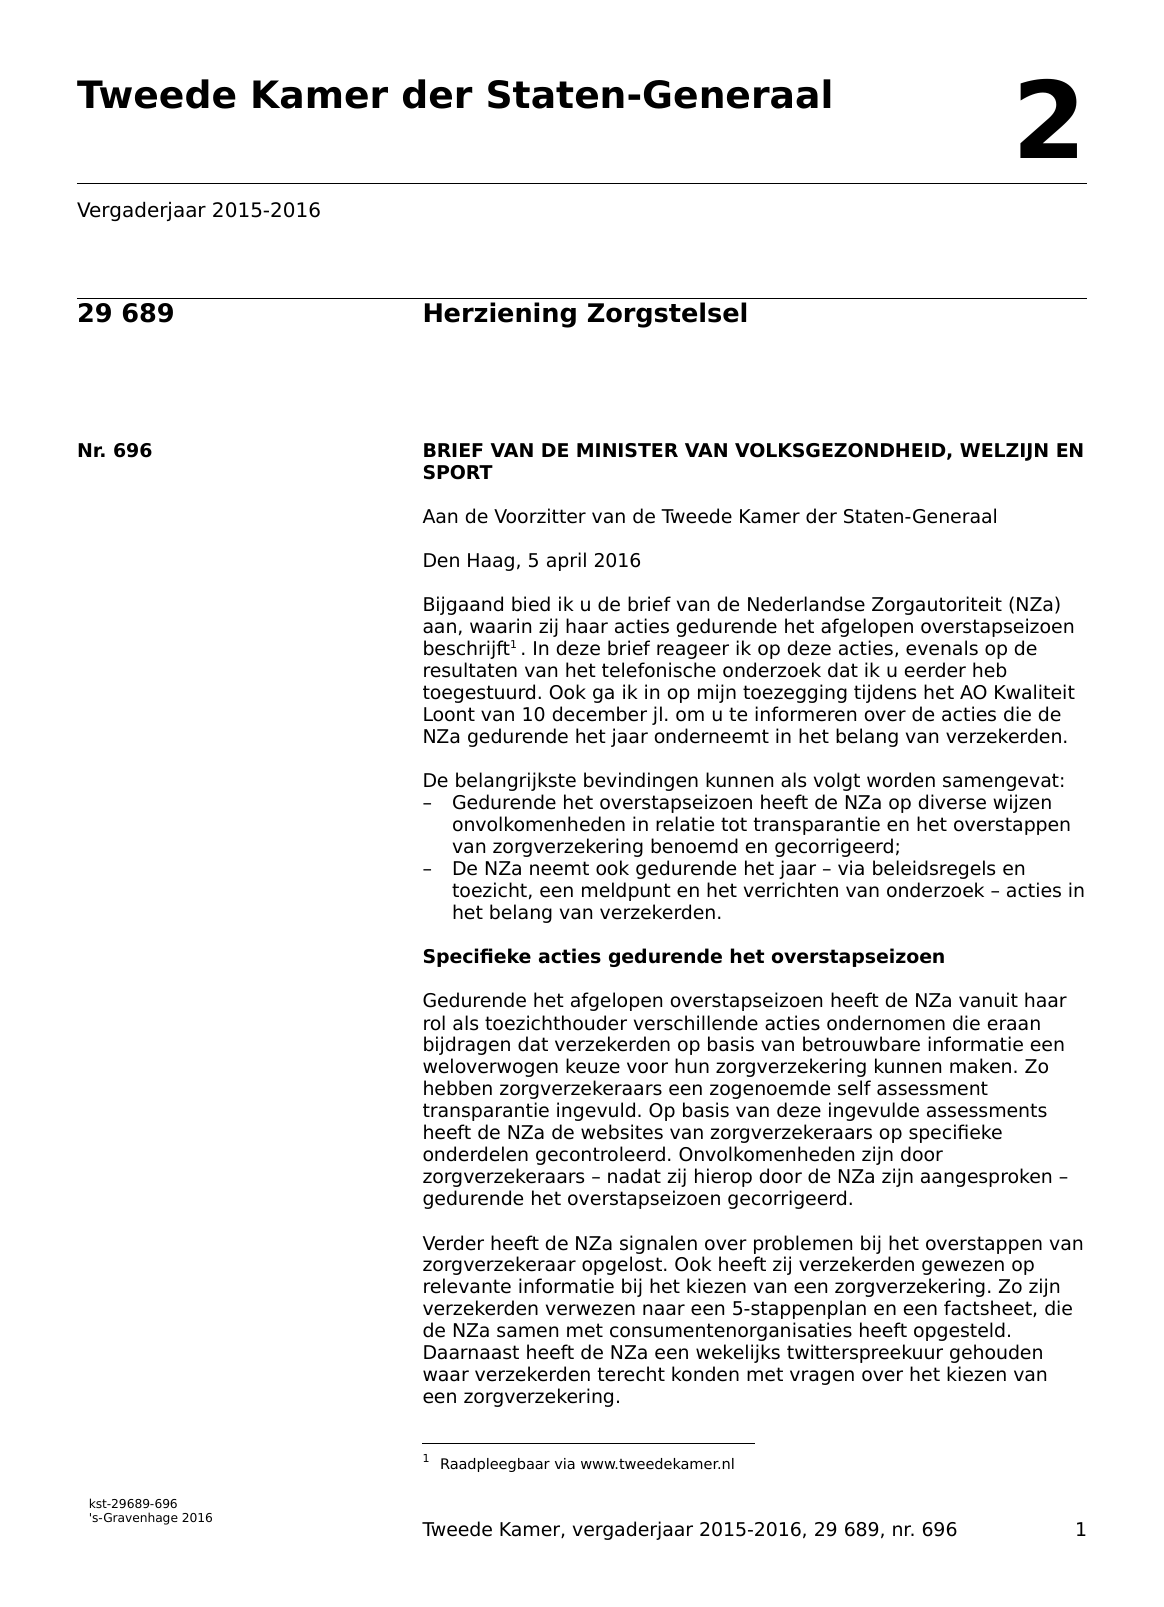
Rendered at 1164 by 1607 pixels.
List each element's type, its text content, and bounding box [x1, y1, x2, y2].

text De belangrijkste bevindingen kunnen als volgt worden samengevat: [422, 770, 1087, 792]
subtitle Nr. 696 BRIEF VAN DE MINISTER VAN VOLKSGEZONDHEID, WELZIJN EN SPORT [77, 440, 1087, 484]
text – De NZa neemt ook gedurende het jaar – via beleidsregels en toezicht, een meldpunt en het verrichten van onderzoek – acties in het belang van verzekerden. [422, 858, 1087, 924]
text Raadpleegbaar via www.tweedekamer.nl [422, 1452, 1087, 1474]
table_header 2 [886, 59, 1087, 183]
text – Gedurende het overstapseizoen heeft de NZa op diverse wijzen onvolkomenheden in relatie tot transparantie en het overstappen van zorgverzekering benoemd en gecorrigeerd; [422, 792, 1087, 858]
subtitle Specifieke acties gedurende het overstapseizoen [422, 946, 1087, 968]
table_cell Vergaderjaar 2015-2016 [77, 184, 1087, 298]
text Aan de Voorzitter van de Tweede Kamer der Staten-Generaal [422, 506, 1087, 528]
text 's-Gravenhage 2016 [88, 1511, 323, 1525]
subtitle 29 689 Herziening Zorgstelsel [77, 299, 1087, 329]
text Verder heeft de NZa signalen over problemen bij het overstappen van zorgverzekeraar opgelost. Ook heeft zij verzekerden gewezen op relevante informatie bij het kiezen van een zorgverzekering. Zo zijn verzekerden verwezen naar een 5-stappenplan en een factsheet, die de NZa samen met consumentenorganisaties heeft opgesteld. Daarnaast heeft de NZa een wekelijks twitterspreekuur gehouden waar verzekerden terecht konden met vragen over het kiezen van een zorgverzekering. [422, 1232, 1087, 1408]
text kst-29689-696 [88, 1497, 323, 1511]
text Bijgaand bied ik u de brief van de Nederlandse Zorgautoriteit (NZa) aan, waarin zij haar acties gedurende het afgelopen overstapseizoen beschrijft. In deze brief reageer ik op deze acties, evenals op de resultaten van het telefonische onderzoek dat ik u eerder heb toegestuurd. Ook ga ik in op mijn toezegging tijdens het AO Kwaliteit Loont van 10 december jl. om u te informeren over de acties die de NZa gedurende het jaar onderneemt in het belang van verzekerden. [422, 594, 1087, 748]
text Den Haag, 5 april 2016 [422, 550, 1087, 572]
text Gedurende het afgelopen overstapseizoen heeft de NZa vanuit haar rol als toezichthouder verschillende acties ondernomen die eraan bijdragen dat verzekerden op basis van betrouwbare informatie een weloverwogen keuze voor hun zorgverzekering kunnen maken. Zo hebben zorgverzekeraars een zogenoemde self assessment transparantie ingevuld. Op basis van deze ingevulde assessments heeft de NZa de websites van zorgverzekeraars op specifieke onderdelen gecontroleerd. Onvolkomenheden zijn door zorgverzekeraars – nadat zij hierop door de NZa zijn aangesproken – gedurende het overstapseizoen gecorrigeerd. [422, 990, 1087, 1210]
table_header Tweede Kamer der Staten-Generaal [77, 59, 886, 183]
